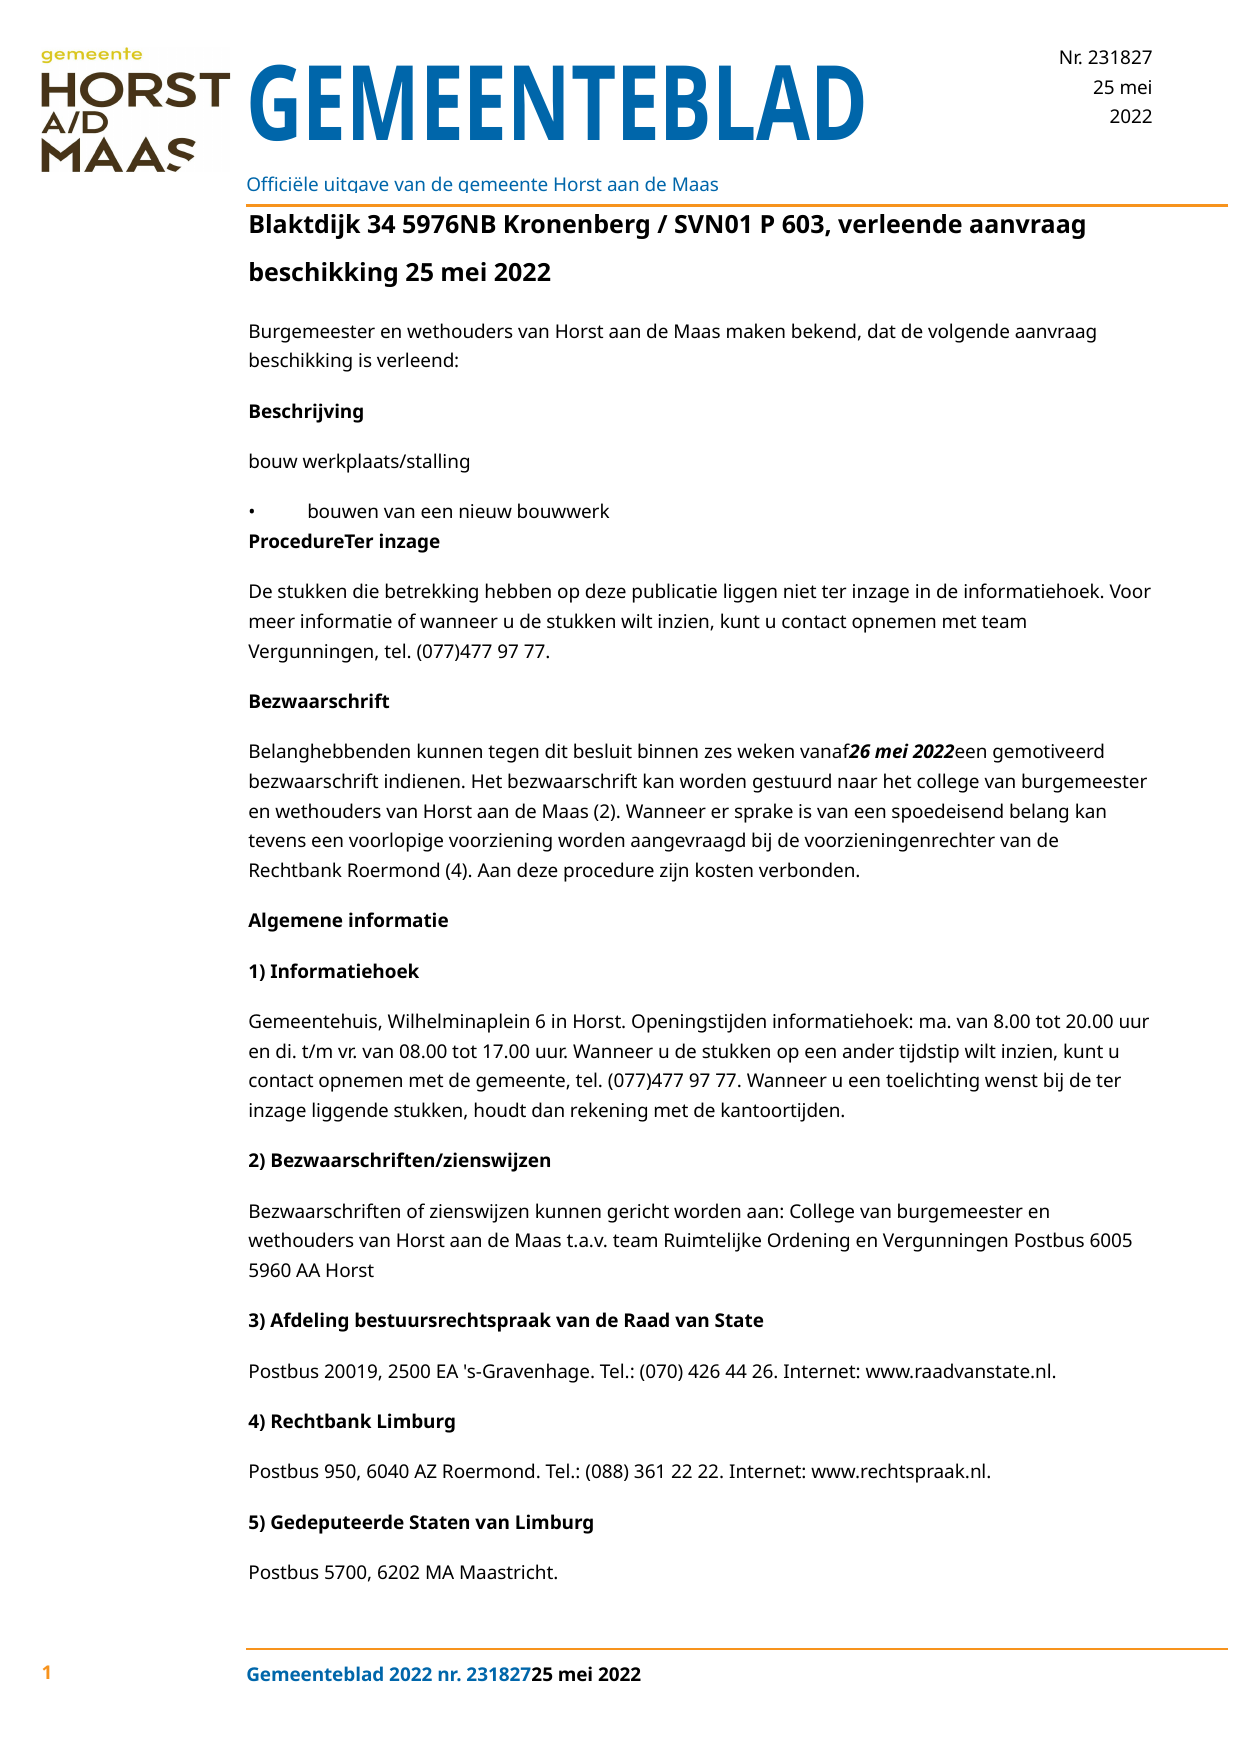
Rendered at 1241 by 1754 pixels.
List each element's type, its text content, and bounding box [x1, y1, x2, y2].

picture [41, 47, 231, 172]
text Postbus 20019, 2500 EA 's-Gravenhage. Tel.: (070) 426 44 26. Internet: www.raadvanstate.nl. [248, 1358, 1152, 1384]
list bouwen van een nieuw bouwwerk [248, 499, 1152, 524]
text Postbus 5700, 6202 MA Maastricht. [248, 1559, 1152, 1585]
text Burgemeester en wethouders van Horst aan de Maas maken bekend, dat de volgende aanvraag beschikking is verleend: [248, 318, 1152, 373]
text bouw werkplaats/stalling [248, 448, 1152, 474]
text 3) Afdeling bestuursrechtspraak van de Raad van State [248, 1307, 1152, 1333]
text 1) Informatiehoek [248, 958, 1152, 984]
text 4) Rechtbank Limburg [248, 1408, 1152, 1434]
text Bezwaarschrift [248, 688, 1152, 714]
text Algemene informatie [248, 907, 1152, 933]
text 2) Bezwaarschriften/zienswijzen [248, 1147, 1152, 1173]
text Gemeentehuis, Wilhelminaplein 6 in Horst. Openingstijden informatiehoek: ma. van 8.00 tot 20.00 uur en di. t/m vr. van 08.00 tot 17.00 uur. Wanneer u de stukken op een ander tijdstip wilt inzien, kunt u contact opnemen met de gemeente, tel. (077)477 97 77. Wanneer u een toelichting wenst bij de ter inzage liggende stukken, houdt dan rekening met de kantoortijden. [248, 1008, 1152, 1123]
text Bezwaarschriften of zienswijzen kunnen gericht worden aan: College van burgemeester en wethouders van Horst aan de Maas t.a.v. team Ruimtelijke Ordening en Vergunningen Postbus 6005 5960 AA Horst [248, 1198, 1152, 1283]
text Blaktdijk 34 5976NB Kronenberg / SVN01 P 603, verleende aanvraag beschikking 25 mei 2022 [248, 207, 1152, 288]
text Belanghebbenden kunnen tegen dit besluit binnen zes weken vanaf26 mei 2022een gemotiveerd bezwaarschrift indienen. Het bezwaarschrift kan worden gestuurd naar het college van burgemeester en wethouders van Horst aan de Maas (2). Wanneer er sprake is van een spoedeisend belang kan tevens een voorlopige voorziening worden aangevraagd bij de voorzieningenrechter van de Rechtbank Roermond (4). Aan deze procedure zijn kosten verbonden. [248, 739, 1152, 883]
text De stukken die betrekking hebben op deze publicatie liggen niet ter inzage in de informatiehoek. Voor meer informatie of wanneer u de stukken wilt inzien, kunt u contact opnemen met team Vergunningen, tel. (077)477 97 77. [248, 579, 1152, 664]
text Beschrijving [248, 398, 1152, 424]
text ProcedureTer inzage [248, 528, 1152, 554]
text Postbus 950, 6040 AZ Roermond. Tel.: (088) 361 22 22. Internet: www.rechtspraak.nl. [248, 1459, 1152, 1484]
text 5) Gedeputeerde Staten van Limburg [248, 1509, 1152, 1535]
